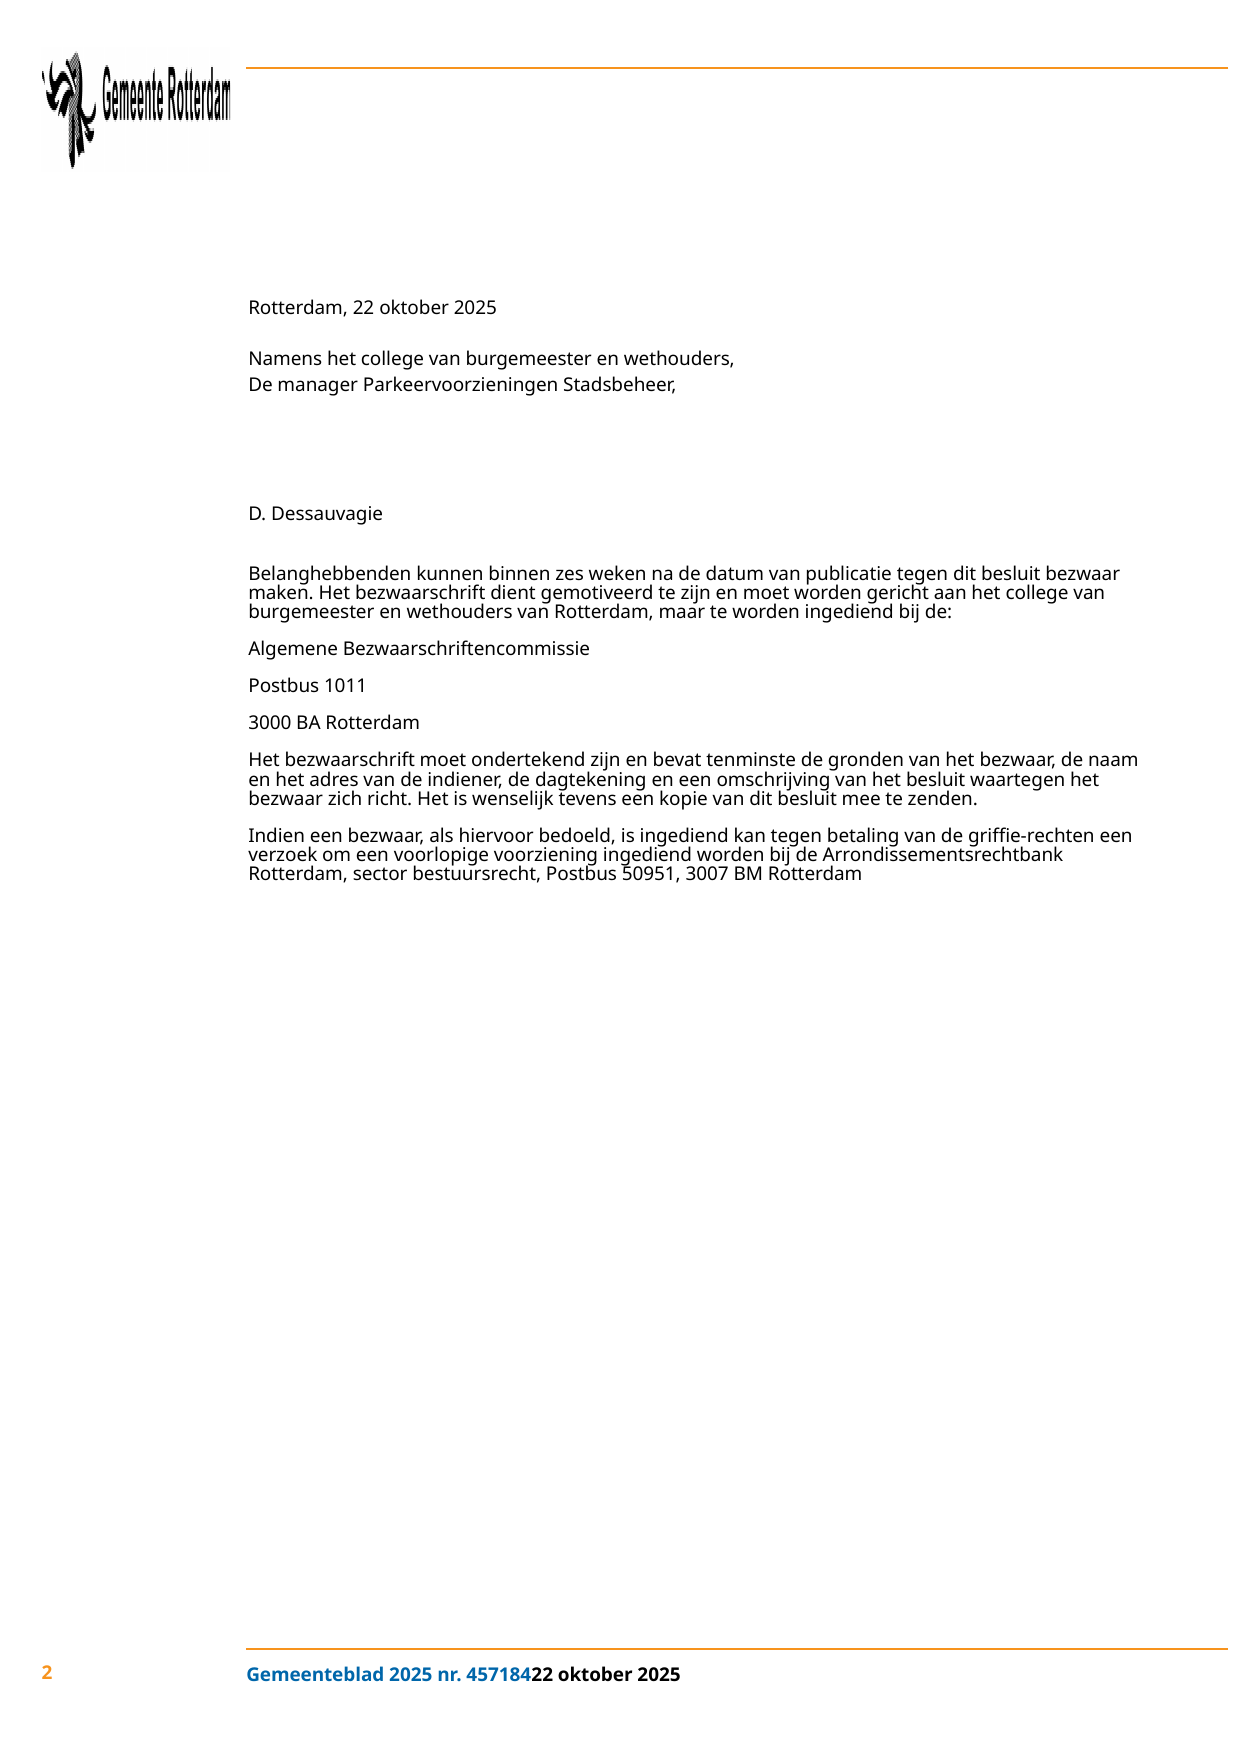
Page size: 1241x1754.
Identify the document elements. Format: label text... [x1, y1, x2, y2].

text Rotterdam, 22 oktober 2025 [248, 294, 1152, 319]
text Postbus 1011 [248, 677, 1152, 697]
text Indien een bezwaar, als hiervoor bedoeld, is ingediend kan tegen betaling van de griffie-rechten een verzoek om een voorlopige voorziening ingediend worden bij de Arrondissementsrechtbank Rotterdam, sector bestuursrecht, Postbus 50951, 3007 BM Rotterdam [248, 827, 1152, 884]
text Algemene Bezwaarschriftencommissie [248, 640, 1152, 659]
text De manager Parkeervoorzieningen Stadsbeheer, [248, 371, 1152, 397]
text Het bezwaarschrift moet ondertekend zijn en bevat tenminste de gronden van het bezwaar, de naam en het adres van de indiener, de dagtekening en een omschrijving van het besluit waartegen het bezwaar zich richt. Het is wenselijk tevens een kopie van dit besluit mee te zenden. [248, 751, 1152, 809]
text D. Dessauvagie [248, 500, 1152, 525]
text 3000 BA Rotterdam [248, 714, 1152, 733]
text Belanghebbenden kunnen binnen zes weken na de datum van publicatie tegen dit besluit bezwaar maken. Het bezwaarschrift dient gemotiveerd te zijn en moet worden gericht aan het college van burgemeester en wethouders van Rotterdam, maar te worden ingediend bij de: [248, 565, 1152, 623]
text Namens het college van burgemeester en wethouders, [248, 345, 1152, 371]
picture [41, 47, 231, 172]
